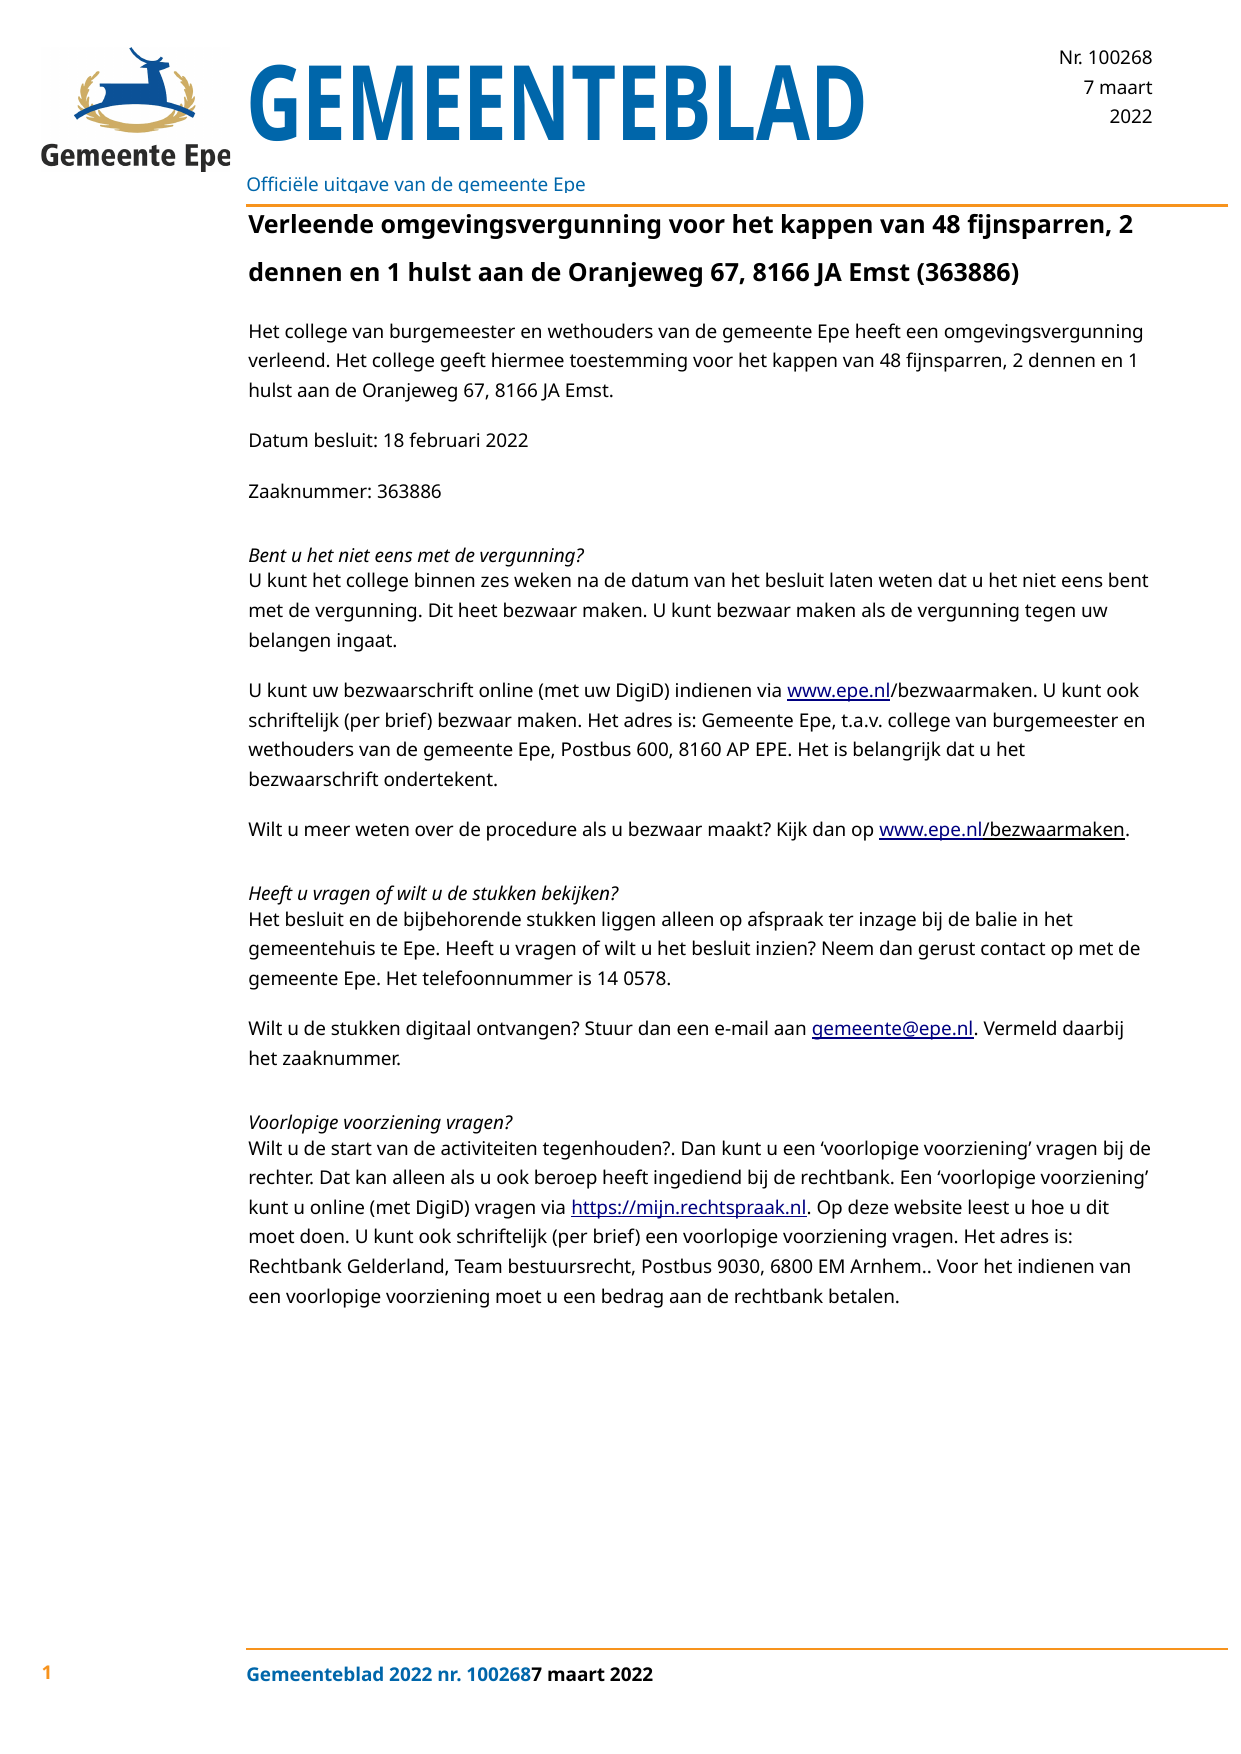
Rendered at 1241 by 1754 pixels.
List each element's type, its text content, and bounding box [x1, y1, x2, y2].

text Verleende omgevingsvergunning voor het kappen van 48 fijnsparren, 2 dennen en 1 hulst aan de Oranjeweg 67, 8166 JA Emst (363886) [248, 207, 1152, 288]
text U kunt uw bezwaarschrift online (met uw DigiD) indienen via www.epe.nl/bezwaarmaken. U kunt ook schriftelijk (per brief) bezwaar maken. Het adres is: Gemeente Epe, t.a.v. college van burgemeester en wethouders van de gemeente Epe, Postbus 600, 8160 AP EPE. Het is belangrijk dat u het bezwaarschrift ondertekent. [248, 677, 1152, 792]
text Wilt u de start van de activiteiten tegenhouden?. Dan kunt u een ‘voorlopige voorziening’ vragen bij de rechter. Dat kan alleen als u ook beroep heeft ingediend bij de rechtbank. Een ‘voorlopige voorziening’ kunt u online (met DigiD) vragen via https://mijn.rechtspraak.nl. Op deze website leest u hoe u dit moet doen. U kunt ook schriftelijk (per brief) een voorlopige voorziening vragen. Het adres is: Rechtbank Gelderland, Team bestuursrecht, Postbus 9030, 6800 EM Arnhem.. Voor het indienen van een voorlopige voorziening moet u een bedrag aan de rechtbank betalen. [248, 1135, 1152, 1308]
text Wilt u meer weten over de procedure als u bezwaar maakt? Kijk dan op www.epe.nl/bezwaarmaken. [248, 816, 1152, 842]
text Zaaknummer: 363886 [248, 478, 1152, 504]
text Bent u het niet eens met de vergunning? [248, 542, 1152, 568]
text Voorlopige voorziening vragen? [248, 1109, 1152, 1135]
picture [41, 47, 231, 172]
text Wilt u de stukken digitaal ontvangen? Stuur dan een e-mail aan gemeente@epe.nl. Vermeld daarbij het zaaknummer. [248, 1016, 1152, 1071]
text Datum besluit: 18 februari 2022 [248, 427, 1152, 453]
text Het college van burgemeester en wethouders van de gemeente Epe heeft een omgevingsvergunning verleend. Het college geeft hiermee toestemming voor het kappen van 48 fijnsparren, 2 dennen en 1 hulst aan de Oranjeweg 67, 8166 JA Emst. [248, 318, 1152, 403]
text Het besluit en de bijbehorende stukken liggen alleen op afspraak ter inzage bij de balie in het gemeentehuis te Epe. Heeft u vragen of wilt u het besluit inzien? Neem dan gerust contact op met de gemeente Epe. Het telefoonnummer is 14 0578. [248, 906, 1152, 991]
text U kunt het college binnen zes weken na de datum van het besluit laten weten dat u het niet eens bent met de vergunning. Dit heet bezwaar maken. U kunt bezwaar maken als de vergunning tegen uw belangen ingaat. [248, 568, 1152, 652]
text Heeft u vragen of wilt u de stukken bekijken? [248, 880, 1152, 906]
